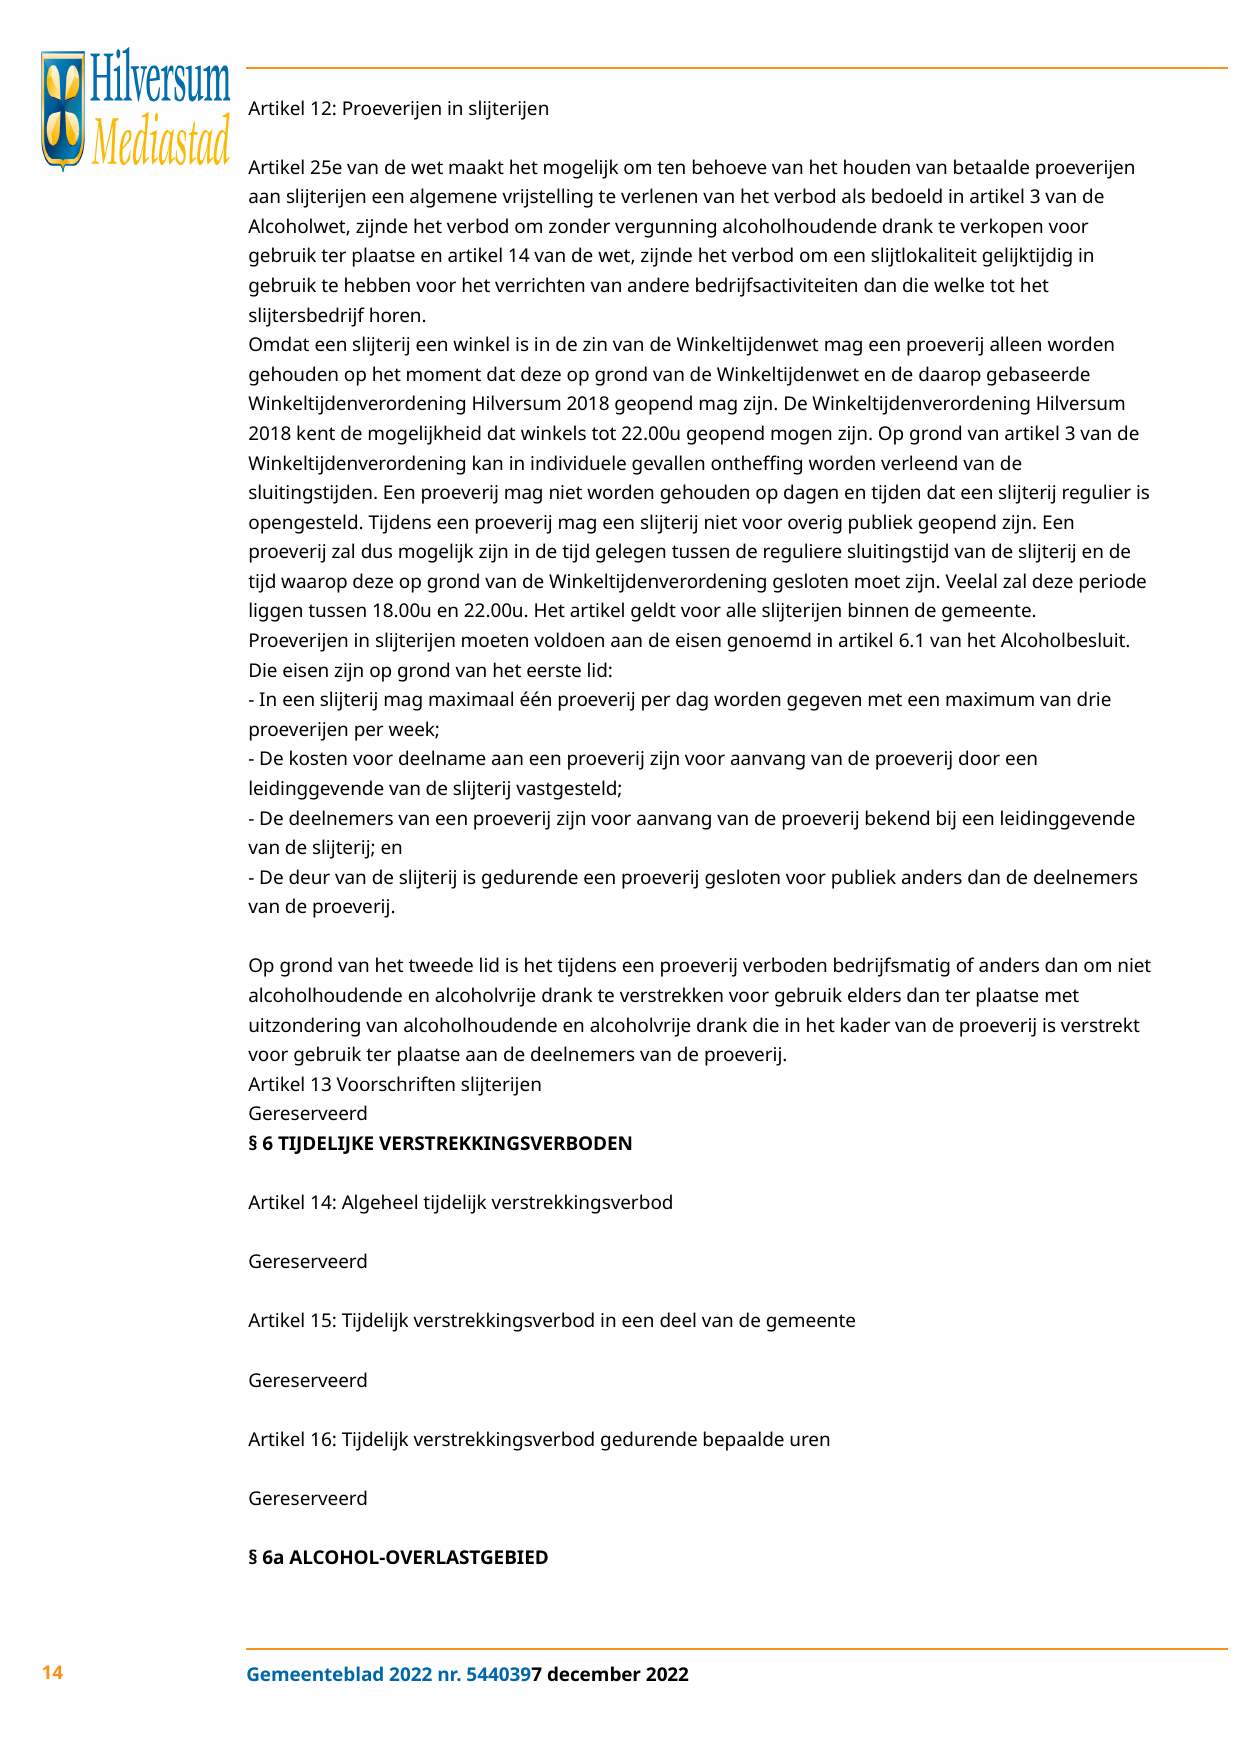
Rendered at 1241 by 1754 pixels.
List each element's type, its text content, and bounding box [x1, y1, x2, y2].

text - De deur van de slijterij is gedurende een proeverij gesloten voor publiek anders dan de deelnemers van de proeverij. [248, 864, 1152, 919]
text Op grond van het tweede lid is het tijdens een proeverij verboden bedrijfsmatig of anders dan om niet alcoholhoudende en alcoholvrije drank te verstrekken voor gebruik elders dan ter plaatse met uitzondering van alcoholhoudende en alcoholvrije drank die in het kader van de proeverij is verstrekt voor gebruik ter plaatse aan de deelnemers van de proeverij. [248, 953, 1152, 1067]
text Proeverijen in slijterijen moeten voldoen aan de eisen genoemd in artikel 6.1 van het Alcoholbesluit. Die eisen zijn op grond van het eerste lid: [248, 627, 1152, 683]
text Gereserveerd [248, 1101, 1152, 1126]
text Artikel 13 Voorschriften slijterijen [248, 1071, 1152, 1097]
text - De deelnemers van een proeverij zijn voor aanvang van de proeverij bekend bij een leidinggevende van de slijterij; en [248, 805, 1152, 860]
text Gereserveerd [248, 1248, 1152, 1274]
text Artikel 14: Algeheel tijdelijk verstrekkingsverbod [248, 1189, 1152, 1215]
picture [41, 47, 231, 172]
text Artikel 16: Tijdelijk verstrekkingsverbod gedurende bepaalde uren [248, 1426, 1152, 1452]
text § 6 TIJDELIJKE VERSTREKKINGSVERBODEN [248, 1130, 1152, 1156]
text Gereserveerd [248, 1367, 1152, 1393]
text Artikel 25e van de wet maakt het mogelijk om ten behoeve van het houden van betaalde proeverijen aan slijterijen een algemene vrijstelling te verlenen van het verbod als bedoeld in artikel 3 van de Alcoholwet, zijnde het verbod om zonder vergunning alcoholhoudende drank te verkopen voor gebruik ter plaatse en artikel 14 van de wet, zijnde het verbod om een slijtlokaliteit gelijktijdig in gebruik te hebben voor het verrichten van andere bedrijfsactiviteiten dan die welke tot het slijtersbedrijf horen. [248, 154, 1152, 328]
text - De kosten voor deelname aan een proeverij zijn voor aanvang van de proeverij door een leidinggevende van de slijterij vastgesteld; [248, 746, 1152, 801]
text Artikel 15: Tijdelijk verstrekkingsverbod in een deel van de gemeente [248, 1308, 1152, 1333]
text Artikel 12: Proeverijen in slijterijen [248, 95, 1152, 121]
text Gereserveerd [248, 1485, 1152, 1511]
text Omdat een slijterij een winkel is in de zin van de Winkeltijdenwet mag een proeverij alleen worden gehouden op het moment dat deze op grond van de Winkeltijdenwet en de daarop gebaseerde Winkeltijdenverordening Hilversum 2018 geopend mag zijn. De Winkeltijdenverordening Hilversum 2018 kent de mogelijkheid dat winkels tot 22.00u geopend mogen zijn. Op grond van artikel 3 van de Winkeltijdenverordening kan in individuele gevallen ontheffing worden verleend van de sluitingstijden. Een proeverij mag niet worden gehouden op dagen en tijden dat een slijterij regulier is opengesteld. Tijdens een proeverij mag een slijterij niet voor overig publiek geopend zijn. Een proeverij zal dus mogelijk zijn in de tijd gelegen tussen de reguliere sluitingstijd van de slijterij en de tijd waarop deze op grond van de Winkeltijdenverordening gesloten moet zijn. Veelal zal deze periode liggen tussen 18.00u en 22.00u. Het artikel geldt voor alle slijterijen binnen de gemeente. [248, 331, 1152, 623]
text § 6a ALCOHOL-OVERLASTGEBIED [248, 1544, 1152, 1570]
text - In een slijterij mag maximaal één proeverij per dag worden gegeven met een maximum van drie proeverijen per week; [248, 686, 1152, 742]
